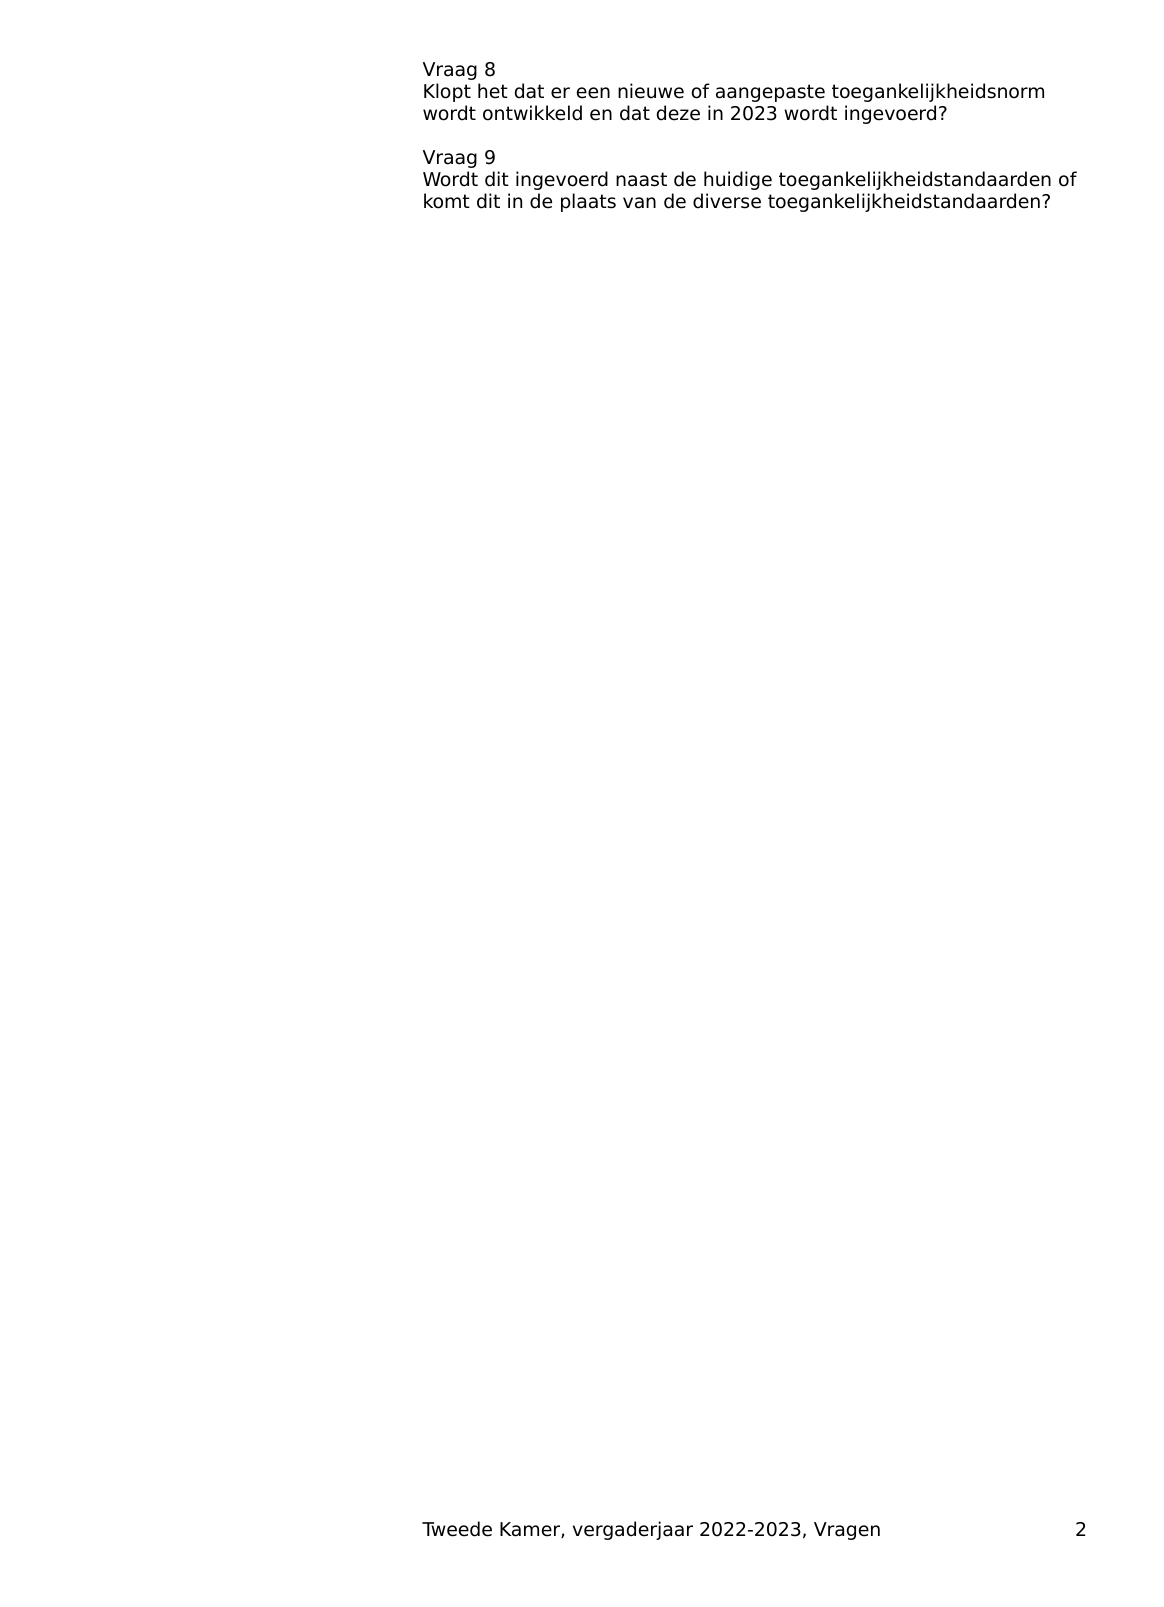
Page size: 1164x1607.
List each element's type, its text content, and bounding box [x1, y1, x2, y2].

text Vraag 9 [422, 147, 1087, 169]
text Wordt dit ingevoerd naast de huidige toegankelijkheidstandaarden of komt dit in de plaats van de diverse toegankelijkheidstandaarden? [422, 169, 1087, 213]
text Vraag 8 [422, 59, 1087, 81]
text Klopt het dat er een nieuwe of aangepaste toegankelijkheidsnorm wordt ontwikkeld en dat deze in 2023 wordt ingevoerd? [422, 81, 1087, 125]
